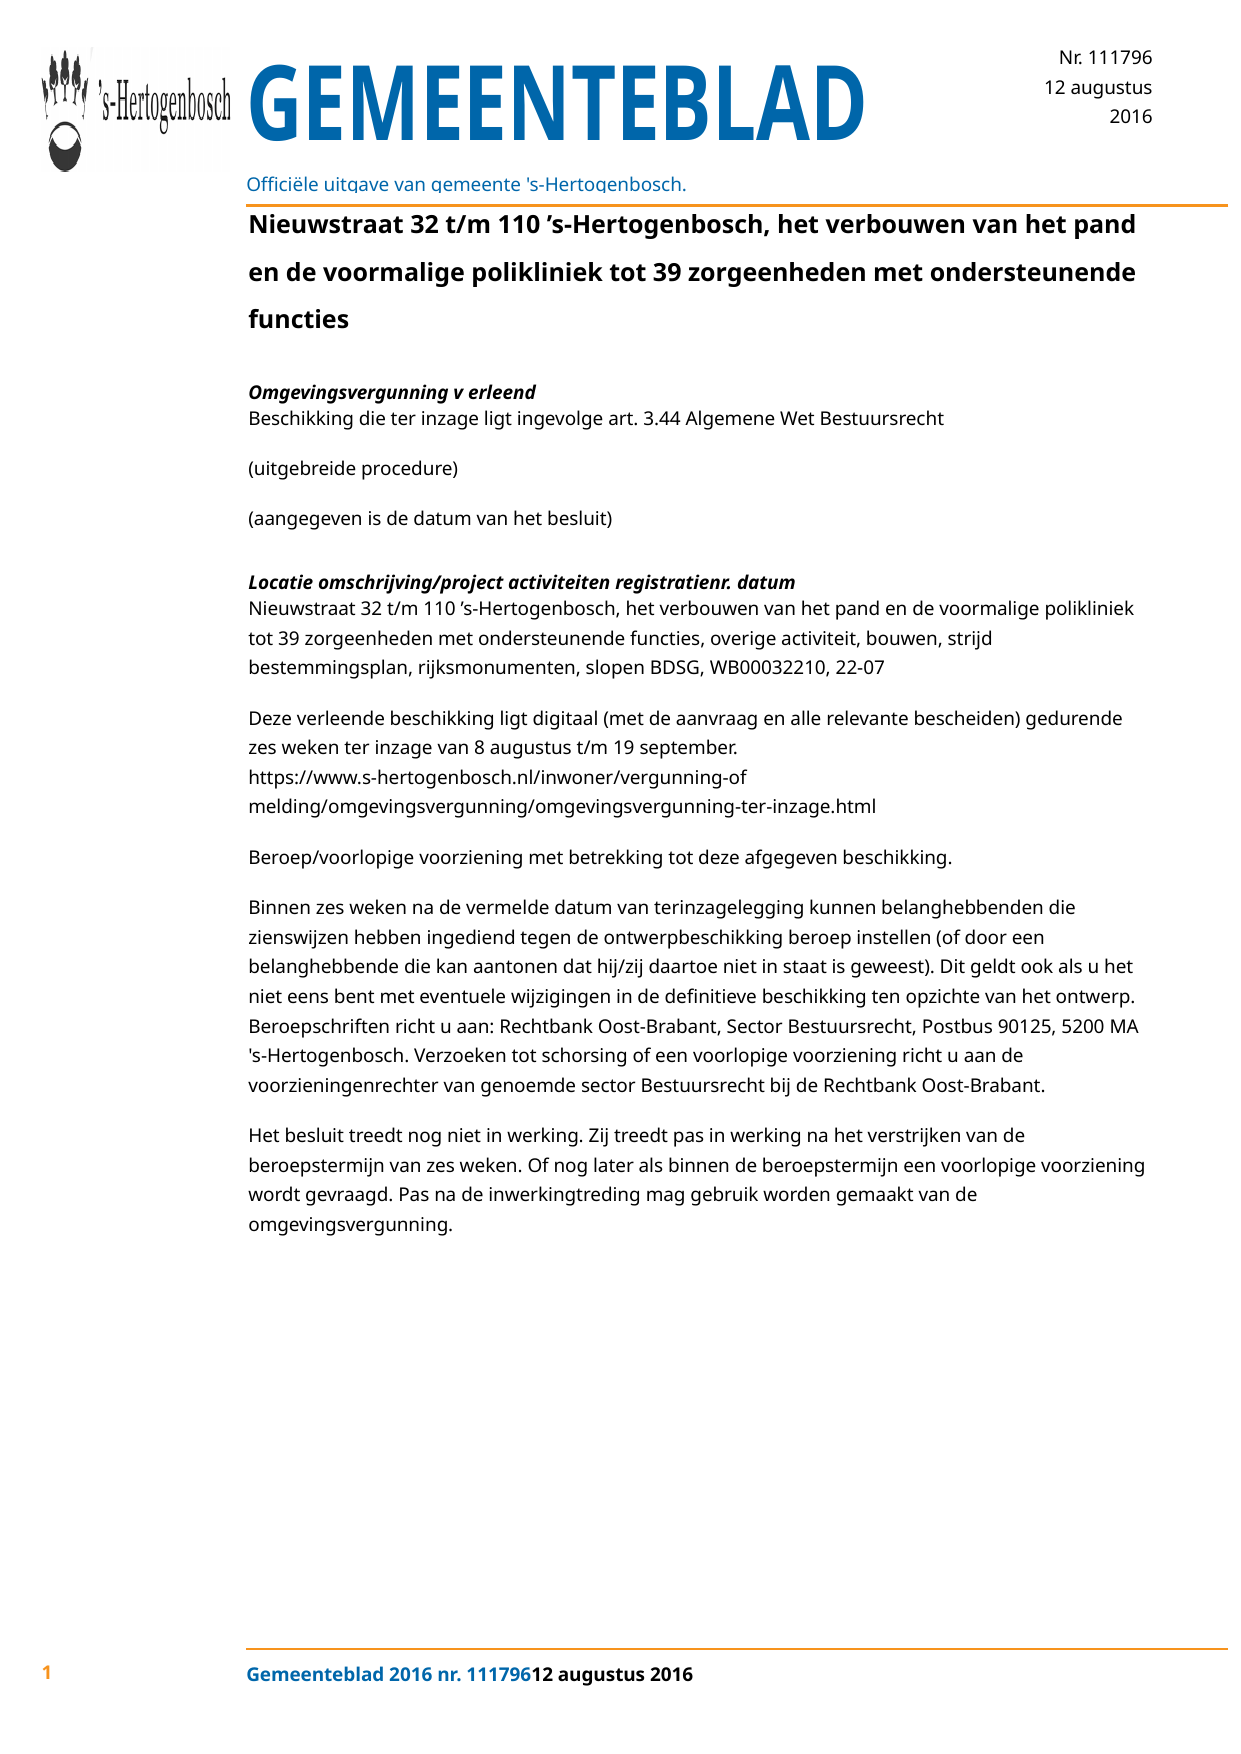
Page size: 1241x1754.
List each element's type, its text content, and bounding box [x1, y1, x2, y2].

text Beschikking die ter inzage ligt ingevolge art. 3.44 Algemene Wet Bestuursrecht [248, 405, 1152, 431]
text Beroep/voorlopige voorziening met betrekking tot deze afgegeven beschikking. [248, 844, 1152, 870]
text Het besluit treedt nog niet in werking. Zij treedt pas in werking na het verstrijken van de beroepstermijn van zes weken. Of nog later als binnen de beroepstermijn een voorlopige voorziening wordt gevraagd. Pas na de inwerkingtreding mag gebruik worden gemaakt van de omgevingsvergunning. [248, 1122, 1152, 1237]
text Locatie omschrijving/project activiteiten registratienr. datum [248, 569, 1152, 595]
text (uitgebreide procedure) [248, 455, 1152, 481]
text Nieuwstraat 32 t/m 110 ’s-Hertogenbosch, het verbouwen van het pand en de voormalige polikliniek tot 39 zorgeenheden met ondersteunende functies [248, 207, 1152, 336]
text Deze verleende beschikking ligt digitaal (met de aanvraag en alle relevante bescheiden) gedurende zes weken ter inzage van 8 augustus t/m 19 september. https://www.s-hertogenbosch.nl/inwoner/vergunning-of melding/omgevingsvergunning/omgevingsvergunning-ter-inzage.html [248, 705, 1152, 819]
picture [41, 47, 231, 172]
text (aangegeven is de datum van het besluit) [248, 506, 1152, 531]
text Omgevingsvergunning v erleend [248, 379, 1152, 405]
text Nieuwstraat 32 t/m 110 ’s-Hertogenbosch, het verbouwen van het pand en de voormalige polikliniek tot 39 zorgeenheden met ondersteunende functies, overige activiteit, bouwen, strijd bestemmingsplan, rijksmonumenten, slopen BDSG, WB00032210, 22-07 [248, 595, 1152, 680]
text Binnen zes weken na de vermelde datum van terinzagelegging kunnen belanghebbenden die zienswijzen hebben ingediend tegen de ontwerpbeschikking beroep instellen (of door een belanghebbende die kan aantonen dat hij/zij daartoe niet in staat is geweest). Dit geldt ook als u het niet eens bent met eventuele wijzigingen in de definitieve beschikking ten opzichte van het ontwerp. Beroepschriften richt u aan: Rechtbank Oost-Brabant, Sector Bestuursrecht, Postbus 90125, 5200 MA 's-Hertogenbosch. Verzoeken tot schorsing of een voorlopige voorziening richt u aan de voorzieningenrechter van genoemde sector Bestuursrecht bij de Rechtbank Oost-Brabant. [248, 894, 1152, 1098]
